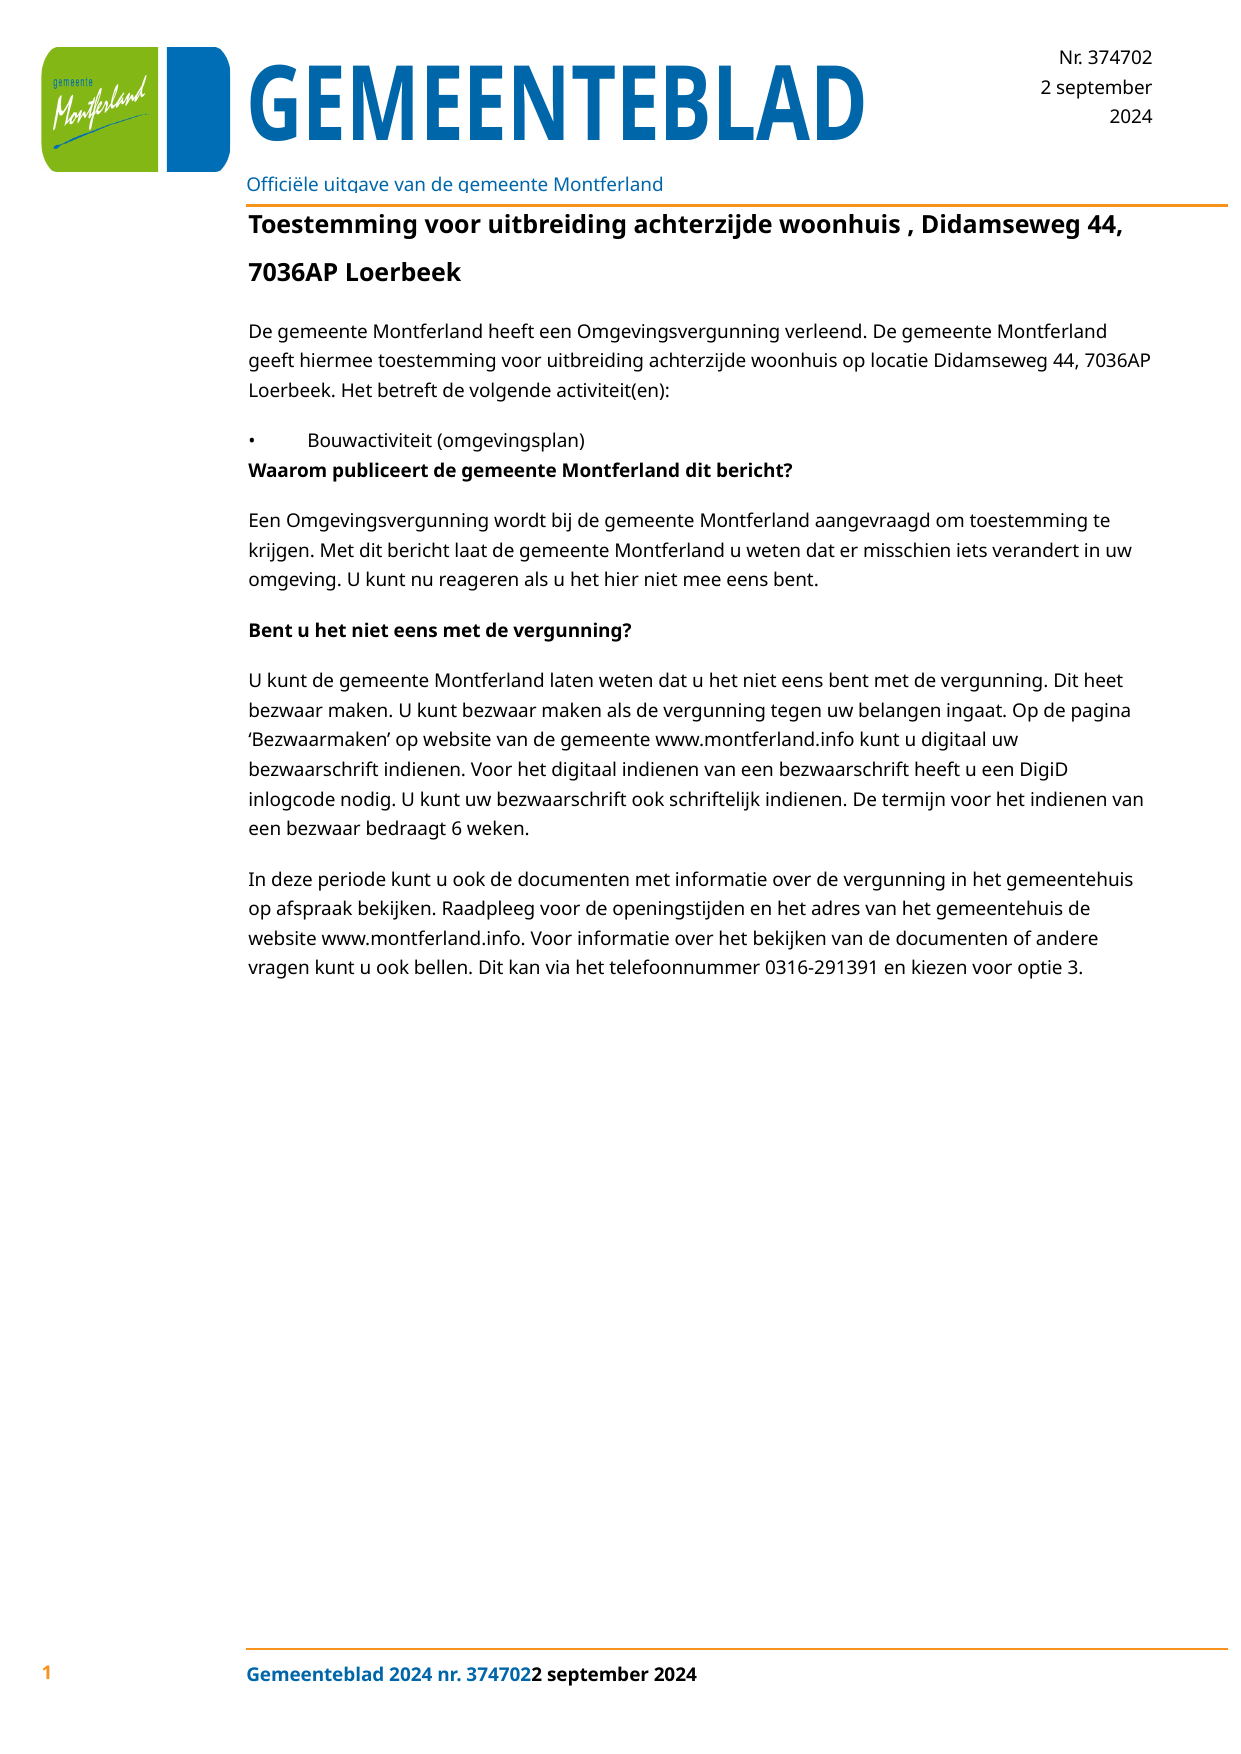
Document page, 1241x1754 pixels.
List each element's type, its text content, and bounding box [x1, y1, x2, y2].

text Waarom publiceert de gemeente Montferland dit bericht? [248, 457, 1152, 483]
text Toestemming voor uitbreiding achterzijde woonhuis , Didamseweg 44, 7036AP Loerbeek [248, 207, 1152, 288]
text In deze periode kunt u ook de documenten met informatie over de vergunning in het gemeentehuis op afspraak bekijken. Raadpleeg voor de openingstijden en het adres van het gemeentehuis de website www.montferland.info. Voor informatie over het bekijken van de documenten of andere vragen kunt u ook bellen. Dit kan via het telefoonnummer 0316-291391 en kiezen voor optie 3. [248, 866, 1152, 980]
text Een Omgevingsvergunning wordt bij de gemeente Montferland aangevraagd om toestemming te krijgen. Met dit bericht laat de gemeente Montferland u weten dat er misschien iets verandert in uw omgeving. U kunt nu reageren als u het hier niet mee eens bent. [248, 507, 1152, 592]
text U kunt de gemeente Montferland laten weten dat u het niet eens bent met de vergunning. Dit heet bezwaar maken. U kunt bezwaar maken als de vergunning tegen uw belangen ingaat. Op de pagina ‘Bezwaarmaken’ op website van de gemeente www.montferland.info kunt u digitaal uw bezwaarschrift indienen. Voor het digitaal indienen van een bezwaarschrift heeft u een DigiD inlogcode nodig. U kunt uw bezwaarschrift ook schriftelijk indienen. De termijn voor het indienen van een bezwaar bedraagt 6 weken. [248, 667, 1152, 841]
text Bent u het niet eens met de vergunning? [248, 617, 1152, 643]
list Bouwactiviteit (omgevingsplan) [248, 427, 1152, 453]
picture [41, 47, 231, 172]
text De gemeente Montferland heeft een Omgevingsvergunning verleend. De gemeente Montferland geeft hiermee toestemming voor uitbreiding achterzijde woonhuis op locatie Didamseweg 44, 7036AP Loerbeek. Het betreft de volgende activiteit(en): [248, 318, 1152, 403]
